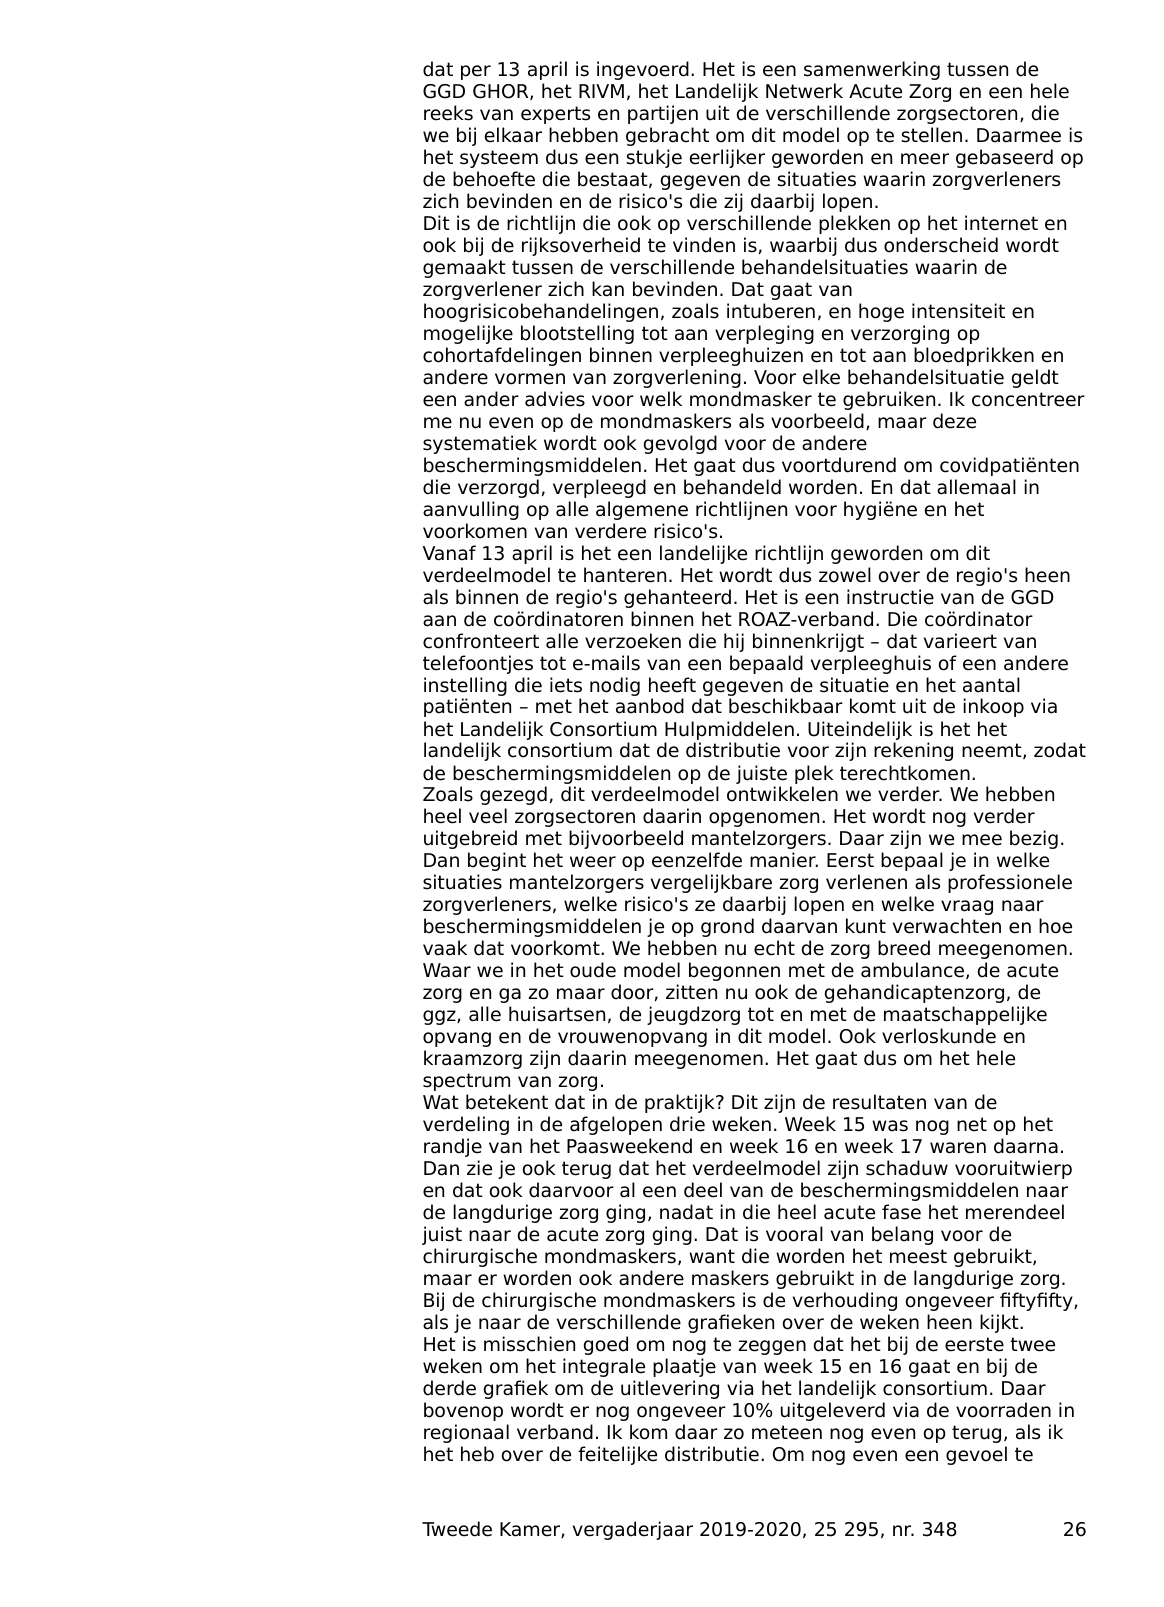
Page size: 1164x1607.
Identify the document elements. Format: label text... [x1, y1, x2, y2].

text Het is misschien goed om nog te zeggen dat het bij de eerste twee weken om het integrale plaatje van week 15 en 16 gaat en bij de derde grafiek om de uitlevering via het landelijk consortium. Daar bovenop wordt er nog ongeveer 10% uitgeleverd via de voorraden in regionaal verband. Ik kom daar zo meteen nog even op terug, als ik het heb over de feitelijke distributie. Om nog even een gevoel te [422, 1334, 1087, 1466]
text Wat betekent dat in de praktijk? Dit zijn de resultaten van de verdeling in de afgelopen drie weken. Week 15 was nog net op het randje van het Paasweekend en week 16 en week 17 waren daarna. Dan zie je ook terug dat het verdeelmodel zijn schaduw vooruitwierp en dat ook daarvoor al een deel van de beschermingsmiddelen naar de langdurige zorg ging, nadat in die heel acute fase het merendeel juist naar de acute zorg ging. Dat is vooral van belang voor de chirurgische mondmaskers, want die worden het meest gebruikt, maar er worden ook andere maskers gebruikt in de langdurige zorg. Bij de chirurgische mondmaskers is de verhouding ongeveer fiftyfifty, als je naar de verschillende grafieken over de weken heen kijkt. [422, 1092, 1087, 1334]
text Vanaf 13 april is het een landelijke richtlijn geworden om dit verdeelmodel te hanteren. Het wordt dus zowel over de regio's heen als binnen de regio's gehanteerd. Het is een instructie van de GGD aan de coördinatoren binnen het ROAZ-verband. Die coördinator confronteert alle verzoeken die hij binnenkrijgt – dat varieert van telefoontjes tot e-mails van een bepaald verpleeghuis of een andere instelling die iets nodig heeft gegeven de situatie en het aantal patiënten – met het aanbod dat beschikbaar komt uit de inkoop via het Landelijk Consortium Hulpmiddelen. Uiteindelijk is het het landelijk consortium dat de distributie voor zijn rekening neemt, zodat de beschermingsmiddelen op de juiste plek terechtkomen. [422, 543, 1087, 784]
text Zoals gezegd, dit verdeelmodel ontwikkelen we verder. We hebben heel veel zorgsectoren daarin opgenomen. Het wordt nog verder uitgebreid met bijvoorbeeld mantelzorgers. Daar zijn we mee bezig. Dan begint het weer op eenzelfde manier. Eerst bepaal je in welke situaties mantelzorgers vergelijkbare zorg verlenen als professionele zorgverleners, welke risico's ze daarbij lopen en welke vraag naar beschermingsmiddelen je op grond daarvan kunt verwachten en hoe vaak dat voorkomt. We hebben nu echt de zorg breed meegenomen. Waar we in het oude model begonnen met de ambulance, de acute zorg en ga zo maar door, zitten nu ook de gehandicaptenzorg, de ggz, alle huisartsen, de jeugdzorg tot en met de maatschappelijke opvang en de vrouwenopvang in dit model. Ook verloskunde en kraamzorg zijn daarin meegenomen. Het gaat dus om het hele spectrum van zorg. [422, 784, 1087, 1092]
text dat per 13 april is ingevoerd. Het is een samenwerking tussen de GGD GHOR, het RIVM, het Landelijk Netwerk Acute Zorg en een hele reeks van experts en partijen uit de verschillende zorgsectoren, die we bij elkaar hebben gebracht om dit model op te stellen. Daarmee is het systeem dus een stukje eerlijker geworden en meer gebaseerd op de behoefte die bestaat, gegeven de situaties waarin zorgverleners zich bevinden en de risico's die zij daarbij lopen. [422, 59, 1087, 213]
text Dit is de richtlijn die ook op verschillende plekken op het internet en ook bij de rijksoverheid te vinden is, waarbij dus onderscheid wordt gemaakt tussen de verschillende behandelsituaties waarin de zorgverlener zich kan bevinden. Dat gaat van hoogrisicobehandelingen, zoals intuberen, en hoge intensiteit en mogelijke blootstelling tot aan verpleging en verzorging op cohortafdelingen binnen verpleeghuizen en tot aan bloedprikken en andere vormen van zorgverlening. Voor elke behandelsituatie geldt een ander advies voor welk mondmasker te gebruiken. Ik concentreer me nu even op de mondmaskers als voorbeeld, maar deze systematiek wordt ook gevolgd voor de andere beschermingsmiddelen. Het gaat dus voortdurend om covidpatiënten die verzorgd, verpleegd en behandeld worden. En dat allemaal in aanvulling op alle algemene richtlijnen voor hygiëne en het voorkomen van verdere risico's. [422, 213, 1087, 543]
